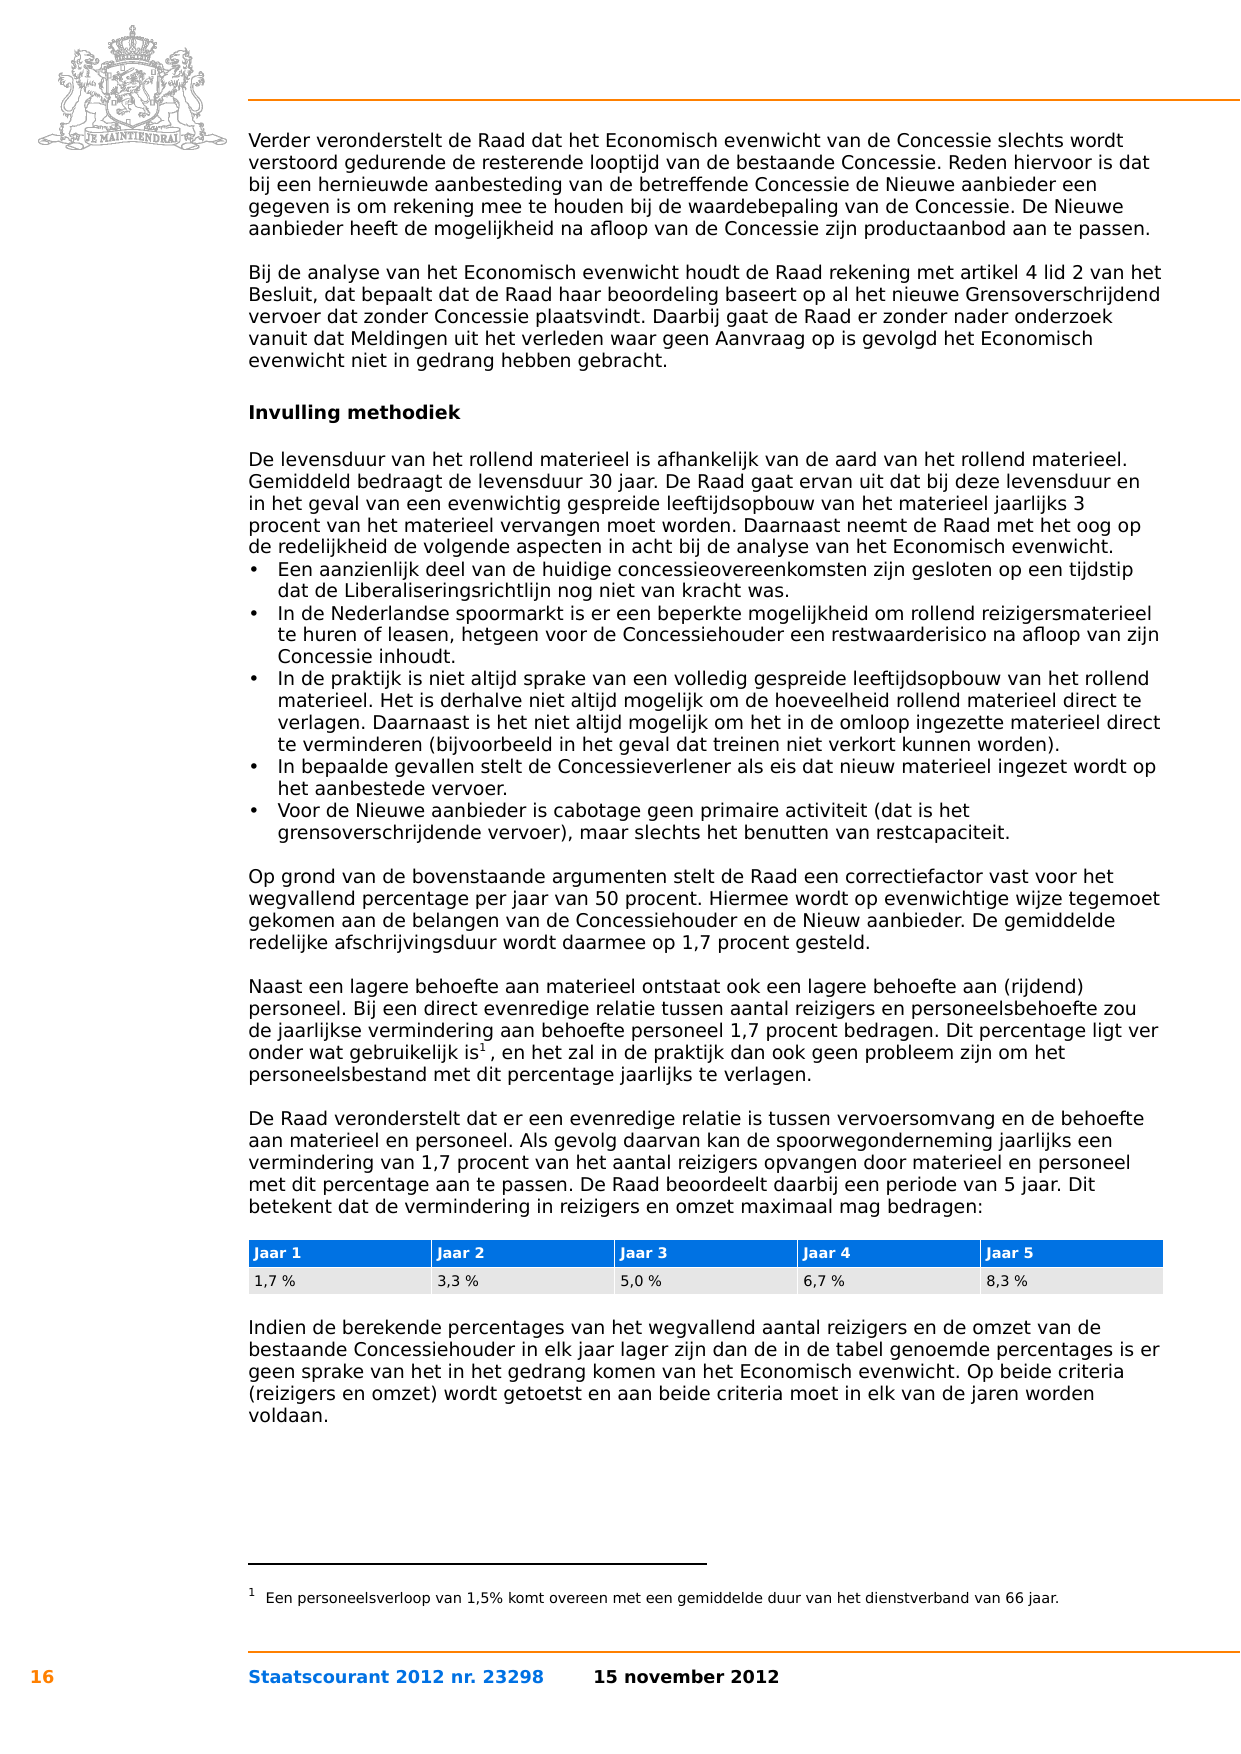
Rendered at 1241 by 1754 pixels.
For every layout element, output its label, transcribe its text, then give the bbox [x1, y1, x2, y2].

table_header Jaar 3 [615, 1240, 797, 1267]
table_cell 5,0 % [615, 1268, 797, 1294]
text • Een aanzienlijk deel van de huidige concessieovereenkomsten zijn gesloten op een tijdstip dat de Liberaliseringsrichtlijn nog niet van kracht was. [248, 558, 1163, 602]
table_cell 1,7 % [249, 1268, 431, 1294]
text Verder veronderstelt de Raad dat het Economisch evenwicht van de Concessie slechts wordt verstoord gedurende de resterende looptijd van de bestaande Concessie. Reden hiervoor is dat bij een hernieuwde aanbesteding van de betreffende Concessie de Nieuwe aanbieder een gegeven is om rekening mee te houden bij de waardebepaling van de Concessie. De Nieuwe aanbieder heeft de mogelijkheid na afloop van de Concessie zijn productaanbod aan te passen. [248, 130, 1163, 240]
text Bij de analyse van het Economisch evenwicht houdt de Raad rekening met artikel 4 lid 2 van het Besluit, dat bepaalt dat de Raad haar beoordeling baseert op al het nieuwe Grensoverschrijdend vervoer dat zonder Concessie plaatsvindt. Daarbij gaat de Raad er zonder nader onderzoek vanuit dat Meldingen uit het verleden waar geen Aanvraag op is gevolgd het Economisch evenwicht niet in gedrang hebben gebracht. [248, 262, 1163, 372]
table_header Jaar 4 [798, 1240, 980, 1267]
text • In bepaalde gevallen stelt de Concessieverlener als eis dat nieuw materieel ingezet wordt op het aanbestede vervoer. [248, 756, 1163, 800]
subtitle Invulling methodiek [248, 402, 1163, 423]
text • Voor de Nieuwe aanbieder is cabotage geen primaire activiteit (dat is het grensoverschrijdende vervoer), maar slechts het benutten van restcapaciteit. [248, 800, 1163, 844]
table_header Jaar 1 [249, 1240, 431, 1267]
table_cell 3,3 % [432, 1268, 614, 1294]
text De Raad veronderstelt dat er een evenredige relatie is tussen vervoersomvang en de behoefte aan materieel en personeel. Als gevolg daarvan kan de spoorwegonderneming jaarlijks een vermindering van 1,7 procent van het aantal reizigers opvangen door materieel en personeel met dit percentage aan te passen. De Raad beoordeelt daarbij een periode van 5 jaar. Dit betekent dat de vermindering in reizigers en omzet maximaal mag bedragen: [248, 1108, 1163, 1217]
text Indien de berekende percentages van het wegvallend aantal reizigers en de omzet van de bestaande Concessiehouder in elk jaar lager zijn dan de in de tabel genoemde percentages is er geen sprake van het in het gedrang komen van het Economisch evenwicht. Op beide criteria (reizigers en omzet) wordt getoetst en aan beide criteria moet in elk van de jaren worden voldaan. [248, 1317, 1163, 1427]
picture [38, 25, 227, 150]
table_header Jaar 5 [981, 1240, 1163, 1267]
table_header Jaar 2 [432, 1240, 614, 1267]
table_cell 8,3 % [981, 1268, 1163, 1294]
table_cell 6,7 % [798, 1268, 980, 1294]
text • In de Nederlandse spoormarkt is er een beperkte mogelijkheid om rollend reizigersmaterieel te huren of leasen, hetgeen voor de Concessiehouder een restwaarderisico na afloop van zijn Concessie inhoudt. [248, 602, 1163, 668]
text Naast een lagere behoefte aan materieel ontstaat ook een lagere behoefte aan (rijdend) personeel. Bij een direct evenredige relatie tussen aantal reizigers en personeelsbehoefte zou de jaarlijkse vermindering aan behoefte personeel 1,7 procent bedragen. Dit percentage ligt ver onder wat gebruikelijk is, en het zal in de praktijk dan ook geen probleem zijn om het personeelsbestand met dit percentage jaarlijks te verlagen. [248, 976, 1163, 1086]
text Een personeelsverloop van 1,5% komt overeen met een gemiddelde duur van het dienstverband van 66 jaar. [248, 1586, 1163, 1608]
text De levensduur van het rollend materieel is afhankelijk van de aard van het rollend materieel. Gemiddeld bedraagt de levensduur 30 jaar. De Raad gaat ervan uit dat bij deze levensduur en in het geval van een evenwichtig gespreide leeftijdsopbouw van het materieel jaarlijks 3 procent van het materieel vervangen moet worden. Daarnaast neemt de Raad met het oog op de redelijkheid de volgende aspecten in acht bij de analyse van het Economisch evenwicht. [248, 448, 1163, 558]
text • In de praktijk is niet altijd sprake van een volledig gespreide leeftijdsopbouw van het rollend materieel. Het is derhalve niet altijd mogelijk om de hoeveelheid rollend materieel direct te verlagen. Daarnaast is het niet altijd mogelijk om het in de omloop ingezette materieel direct te verminderen (bijvoorbeeld in het geval dat treinen niet verkort kunnen worden). [248, 668, 1163, 756]
text Op grond van de bovenstaande argumenten stelt de Raad een correctiefactor vast voor het wegvallend percentage per jaar van 50 procent. Hiermee wordt op evenwichtige wijze tegemoet gekomen aan de belangen van de Concessiehouder en de Nieuw aanbieder. De gemiddelde redelijke afschrijvingsduur wordt daarmee op 1,7 procent gesteld. [248, 866, 1163, 954]
